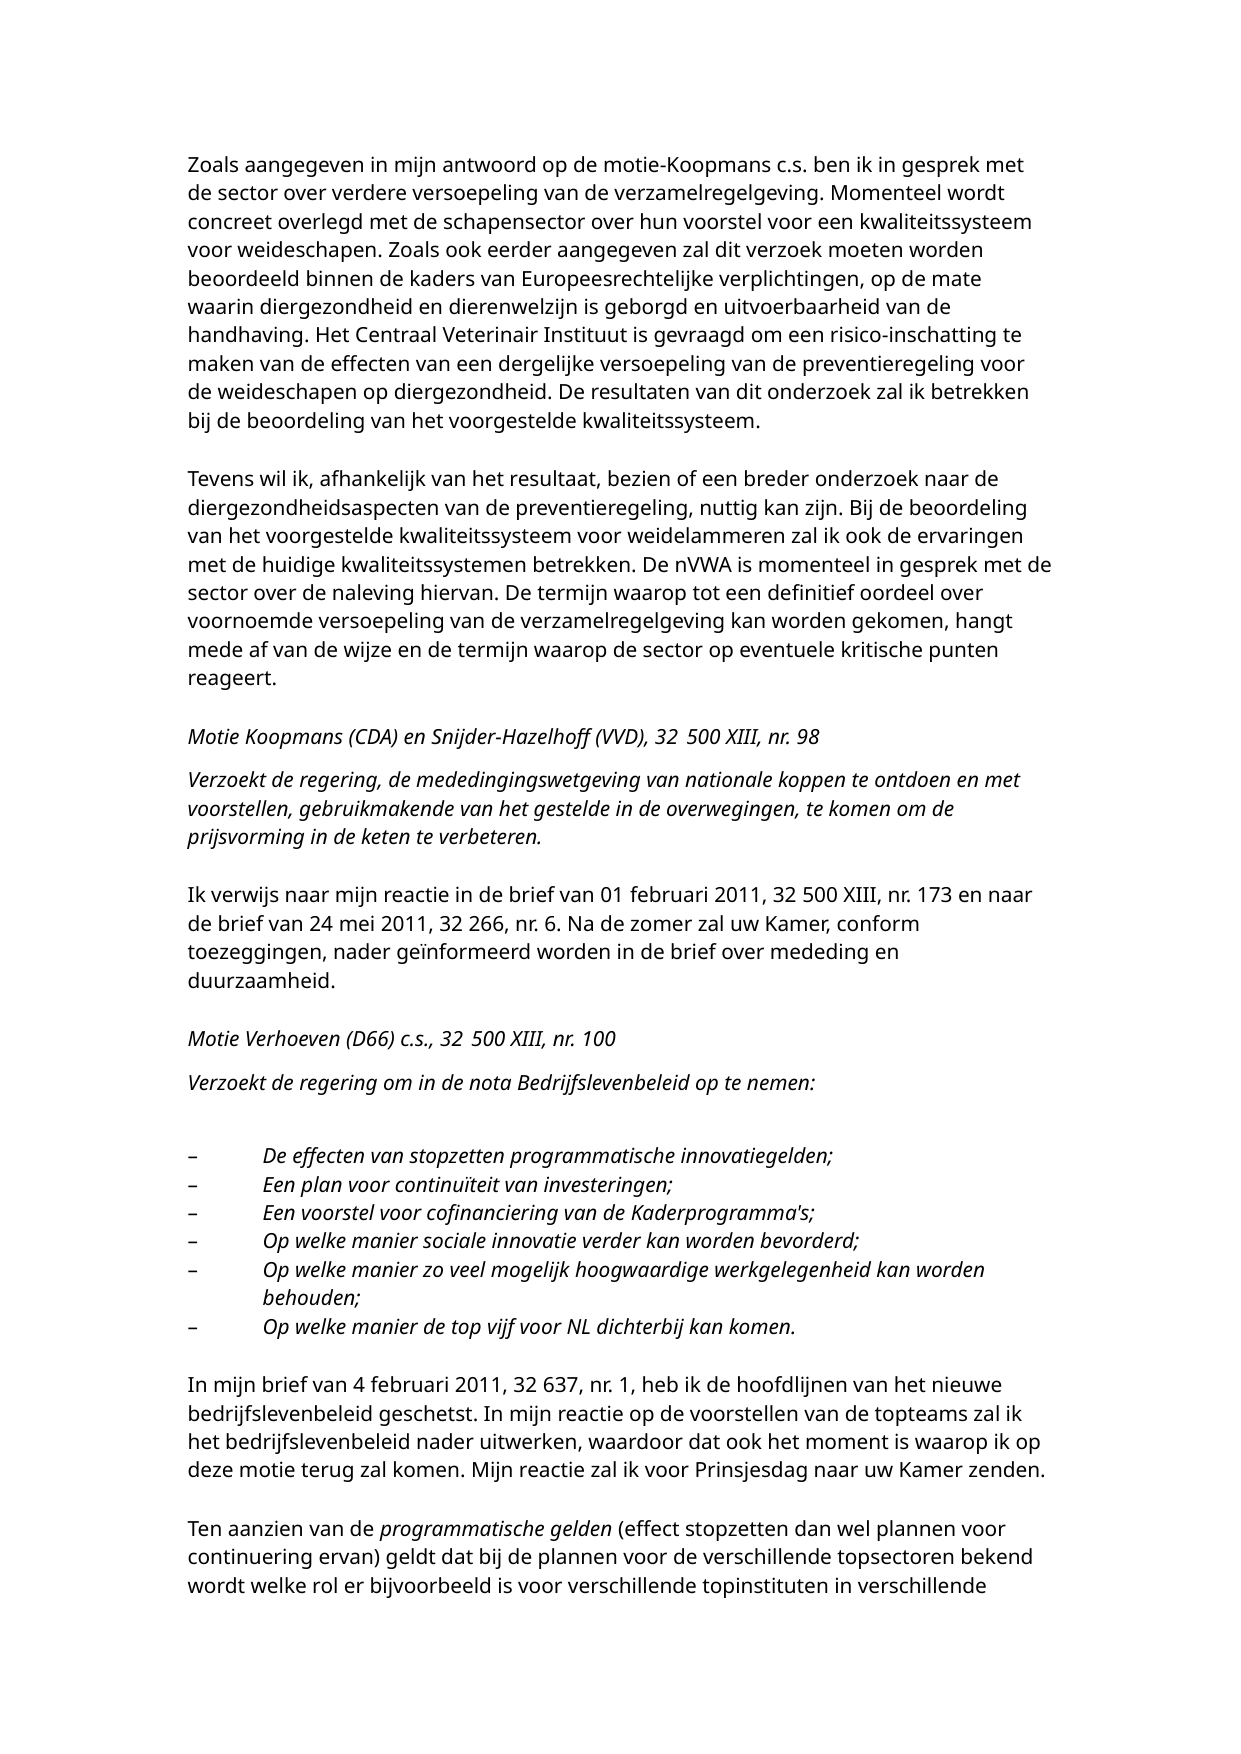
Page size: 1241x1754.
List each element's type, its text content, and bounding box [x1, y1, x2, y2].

text Motie Koopmans (CDA) en Snijder-Hazelhoff (VVD), 32 500 XIII, nr. 98 [187, 722, 1053, 750]
list Een plan voor continuïteit van investeringen; [187, 1170, 1053, 1198]
text Ten aanzien van de programmatische gelden (effect stopzetten dan wel plannen voor continuering ervan) geldt dat bij de plannen voor de verschillende topsectoren bekend wordt welke rol er bijvoorbeeld is voor verschillende topinstituten in verschillende [187, 1514, 1053, 1599]
text Verzoekt de regering, de mededingingswetgeving van nationale koppen te ontdoen en met voorstellen, gebruikmakende van het gestelde in de overwegingen, te komen om de prijsvorming in de keten te verbeteren. [187, 765, 1053, 851]
text Tevens wil ik, afhankelijk van het resultaat, bezien of een breder onderzoek naar de diergezondheidsaspecten van de preventieregeling, nuttig kan zijn. Bij de beoordeling van het voorgestelde kwaliteitssysteem voor weidelammeren zal ik ook de ervaringen met de huidige kwaliteitssystemen betrekken. De nVWA is momenteel in gesprek met de sector over de naleving hiervan. De termijn waarop tot een definitief oordeel over voornoemde versoepeling van de verzamelregelgeving kan worden gekomen, hangt mede af van de wijze en de termijn waarop de sector op eventuele kritische punten reageert. [187, 464, 1053, 692]
list Op welke manier sociale innovatie verder kan worden bevorderd; [187, 1227, 1053, 1255]
text In mijn brief van 4 februari 2011, 32 637, nr. 1, heb ik de hoofdlijnen van het nieuwe bedrijfslevenbeleid geschetst. In mijn reactie op de voorstellen van de topteams zal ik het bedrijfslevenbeleid nader uitwerken, waardoor dat ook het moment is waarop ik op deze motie terug zal komen. Mijn reactie zal ik voor Prinsjesdag naar uw Kamer zenden. [187, 1370, 1053, 1484]
text Verzoekt de regering om in de nota Bedrijfslevenbeleid op te nemen: [187, 1068, 1053, 1096]
text Motie Verhoeven (D66) c.s., 32 500 XIII, nr. 100 [187, 1024, 1053, 1053]
list Op welke manier de top vijf voor NL dichterbij kan komen. [187, 1312, 1053, 1340]
list Op welke manier zo veel mogelijk hoogwaardige werkgelegenheid kan worden behouden; [187, 1255, 1053, 1312]
list De effecten van stopzetten programmatische innovatiegelden; [187, 1141, 1053, 1170]
list Een voorstel voor cofinanciering van de Kaderprogramma's; [187, 1198, 1053, 1227]
text Ik verwijs naar mijn reactie in de brief van 01 februari 2011, 32 500 XIII, nr. 173 en naar de brief van 24 mei 2011, 32 266, nr. 6. Na de zomer zal uw Kamer, conform toezeggingen, nader geïnformeerd worden in de brief over mededing en duurzaamheid. [187, 881, 1053, 994]
text Zoals aangegeven in mijn antwoord op de motie-Koopmans c.s. ben ik in gesprek met de sector over verdere versoepeling van de verzamelregelgeving. Momenteel wordt concreet overlegd met de schapensector over hun voorstel voor een kwaliteitssysteem voor weideschapen. Zoals ook eerder aangegeven zal dit verzoek moeten worden beoordeeld binnen de kaders van Europeesrechtelijke verplichtingen, op de mate waarin diergezondheid en dierenwelzijn is geborgd en uitvoerbaarheid van de handhaving. Het Centraal Veterinair Instituut is gevraagd om een risico-inschatting te maken van de effecten van een dergelijke versoepeling van de preventieregeling voor de weideschapen op diergezondheid. De resultaten van dit onderzoek zal ik betrekken bij de beoordeling van het voorgestelde kwaliteitssysteem. [187, 150, 1053, 434]
